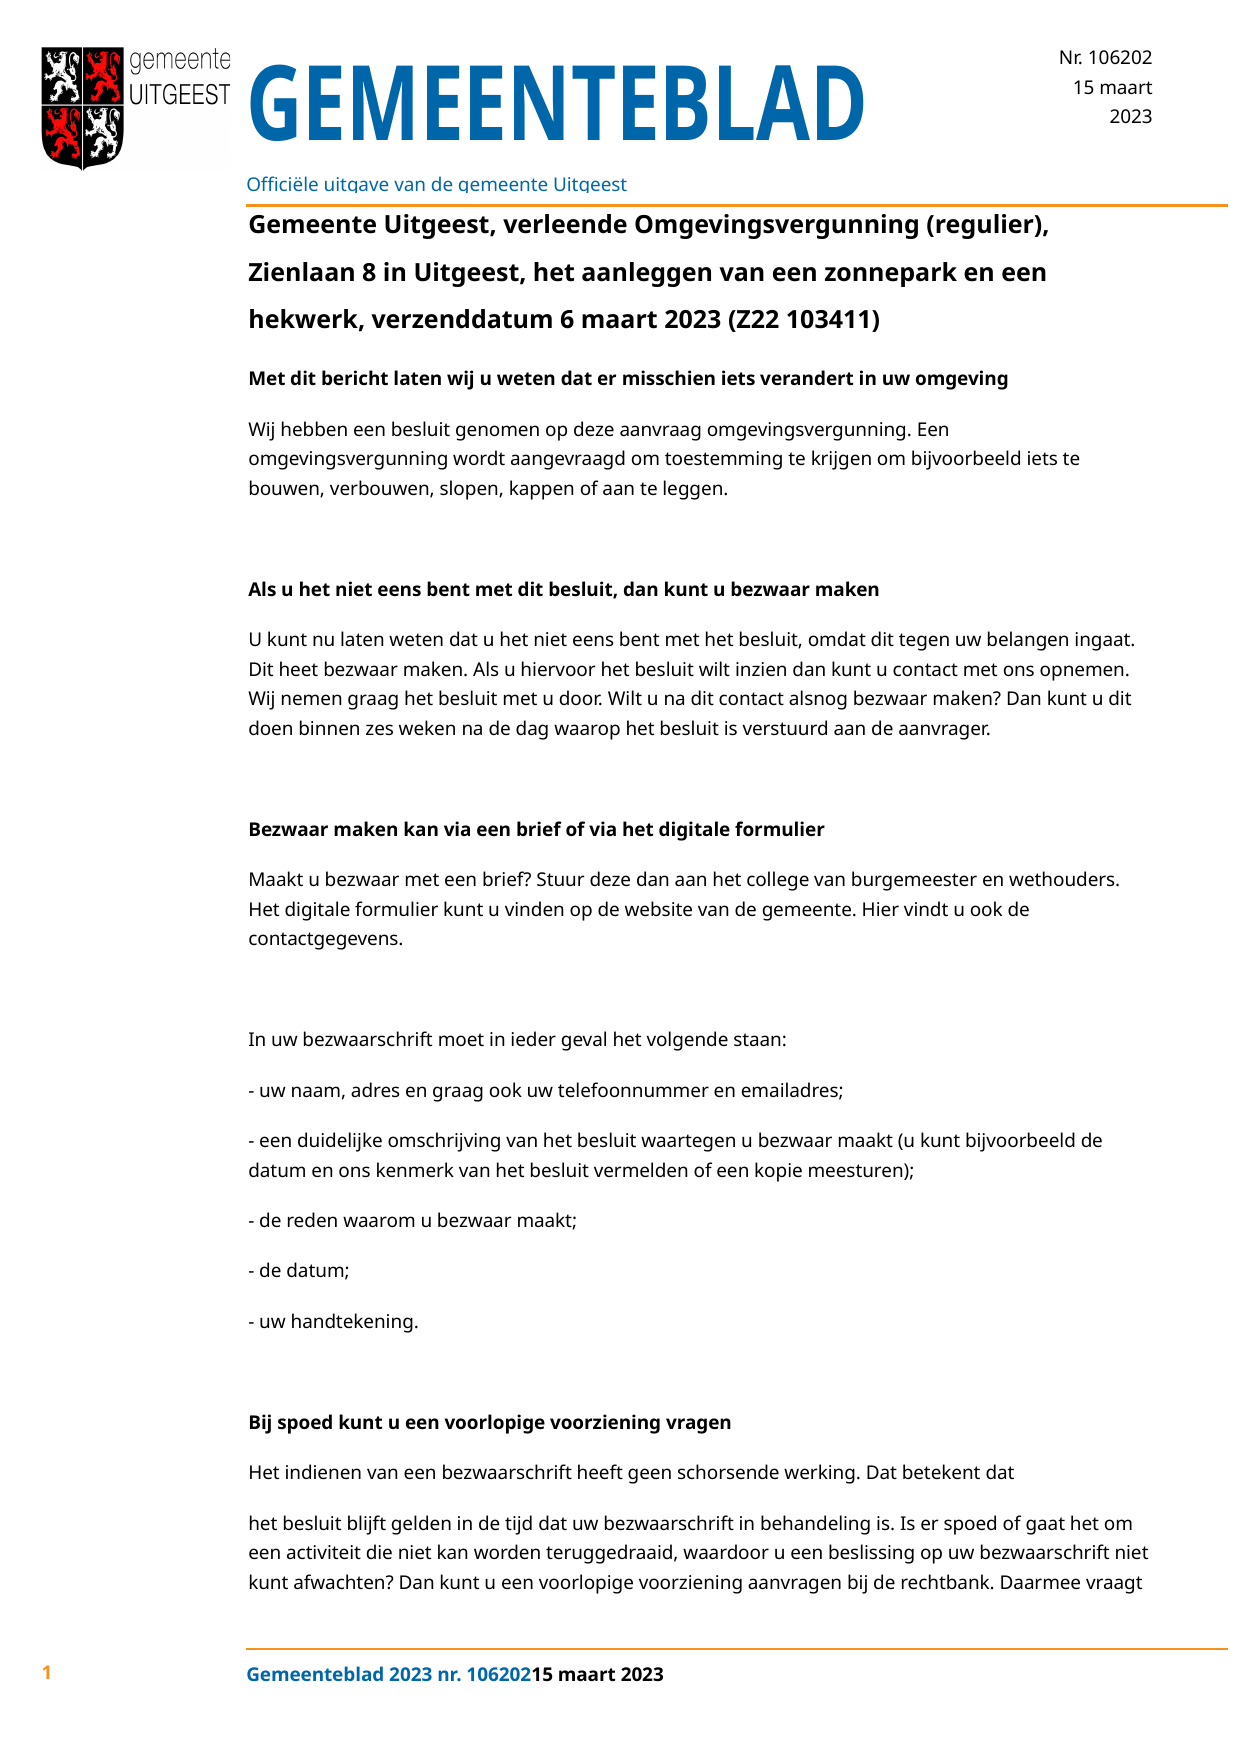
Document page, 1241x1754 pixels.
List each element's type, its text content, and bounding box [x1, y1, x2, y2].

text U kunt nu laten weten dat u het niet eens bent met het besluit, omdat dit tegen uw belangen ingaat. Dit heet bezwaar maken. Als u hiervoor het besluit wilt inzien dan kunt u contact met ons opnemen. Wij nemen graag het besluit met u door. Wilt u na dit contact alsnog bezwaar maken? Dan kunt u dit doen binnen zes weken na de dag waarop het besluit is verstuurd aan de aanvrager. [248, 626, 1152, 741]
text - de reden waarom u bezwaar maakt; [248, 1207, 1152, 1233]
text - de datum; [248, 1258, 1152, 1283]
text In uw bezwaarschrift moet in ieder geval het volgende staan: [248, 1026, 1152, 1052]
text - uw handtekening. [248, 1308, 1152, 1334]
text Bij spoed kunt u een voorlopige voorziening vragen [248, 1409, 1152, 1434]
text - uw naam, adres en graag ook uw telefoonnummer en emailadres; [248, 1077, 1152, 1102]
picture [41, 47, 231, 172]
text het besluit blijft gelden in de tijd dat uw bezwaarschrift in behandeling is. Is er spoed of gaat het om een activiteit die niet kan worden teruggedraaid, waardoor u een beslissing op uw bezwaarschrift niet kunt afwachten? Dan kunt u een voorlopige voorziening aanvragen bij de rechtbank. Daarmee vraagt [248, 1510, 1152, 1594]
text Het indienen van een bezwaarschrift heeft geen schorsende werking. Dat betekent dat [248, 1459, 1152, 1485]
text Met dit bericht laten wij u weten dat er misschien iets verandert in uw omgeving [248, 366, 1152, 391]
text Wij hebben een besluit genomen op deze aanvraag omgevingsvergunning. Een omgevingsvergunning wordt aangevraagd om toestemming te krijgen om bijvoorbeeld iets te bouwen, verbouwen, slopen, kappen of aan te leggen. [248, 416, 1152, 501]
text Gemeente Uitgeest, verleende Omgevingsvergunning (regulier), Zienlaan 8 in Uitgeest, het aanleggen van een zonnepark en een hekwerk, verzenddatum 6 maart 2023 (Z22 103411) [248, 207, 1152, 336]
text Als u het niet eens bent met dit besluit, dan kunt u bezwaar maken [248, 576, 1152, 602]
text Maakt u bezwaar met een brief? Stuur deze dan aan het college van burgemeester en wethouders. Het digitale formulier kunt u vinden op de website van de gemeente. Hier vindt u ook de contactgegevens. [248, 866, 1152, 951]
text - een duidelijke omschrijving van het besluit waartegen u bezwaar maakt (u kunt bijvoorbeeld de datum en ons kenmerk van het besluit vermelden of een kopie meesturen); [248, 1127, 1152, 1182]
text Bezwaar maken kan via een brief of via het digitale formulier [248, 816, 1152, 842]
